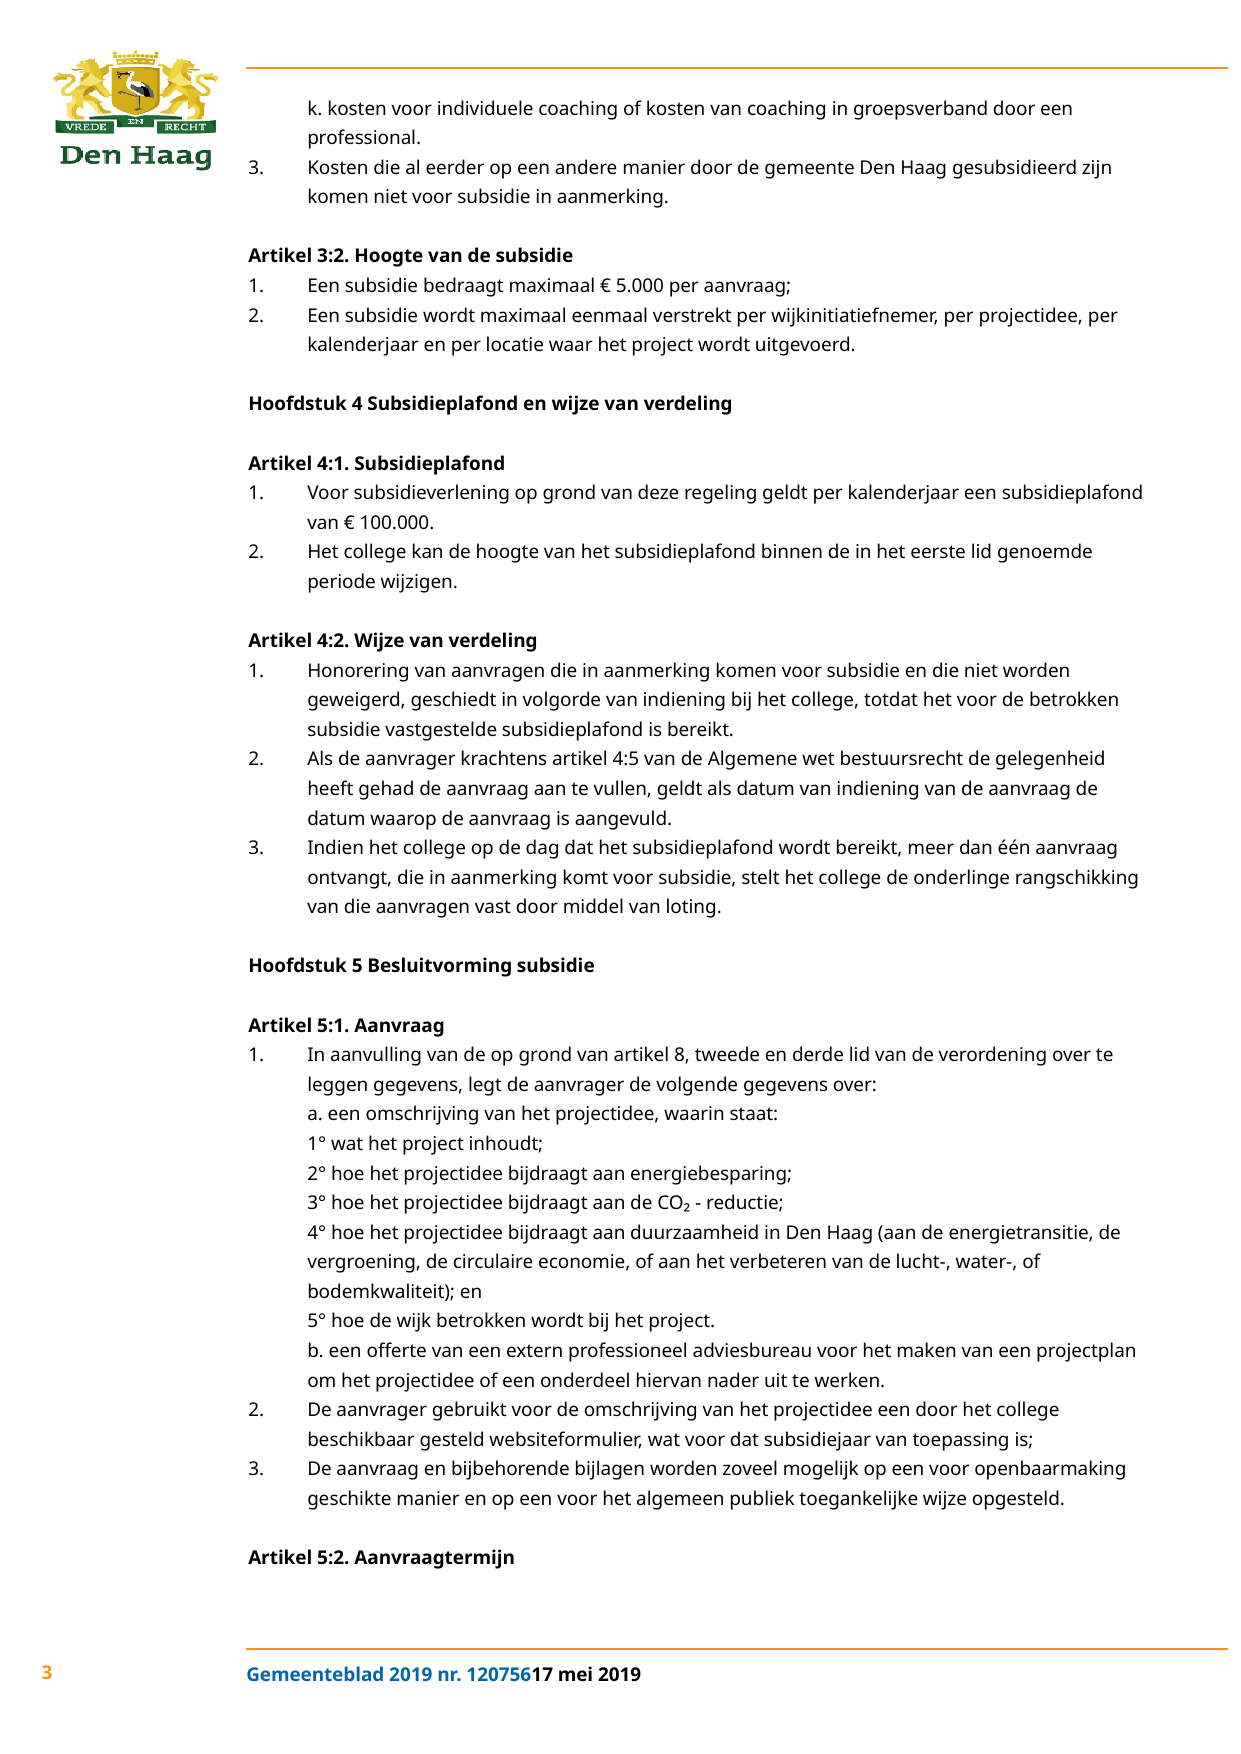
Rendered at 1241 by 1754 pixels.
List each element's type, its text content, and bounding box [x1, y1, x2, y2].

list 3° hoe het projectidee bijdraagt aan de CO₂ - reductie; [248, 1189, 1152, 1215]
list 1° wat het project inhoudt; [248, 1130, 1152, 1156]
list Kosten die al eerder op een andere manier door de gemeente Den Haag gesubsidieerd zijn komen niet voor subsidie in aanmerking. [248, 154, 1152, 209]
list Indien het college op de dag dat het subsidieplafond wordt bereikt, meer dan één aanvraag ontvangt, die in aanmerking komt voor subsidie, stelt het college de onderlinge rangschikking van die aanvragen vast door middel van loting. [248, 834, 1152, 919]
list Een subsidie wordt maximaal eenmaal verstrekt per wijkinitiatiefnemer, per projectidee, per kalenderjaar en per locatie waar het project wordt uitgevoerd. [248, 302, 1152, 357]
list Honorering van aanvragen die in aanmerking komen voor subsidie en die niet worden geweigerd, geschiedt in volgorde van indiening bij het college, totdat het voor de betrokken subsidie vastgestelde subsidieplafond is bereikt. [248, 657, 1152, 742]
list De aanvrager gebruikt voor de omschrijving van het projectidee een door het college beschikbaar gesteld websiteformulier, wat voor dat subsidiejaar van toepassing is; [248, 1396, 1152, 1452]
list 5° hoe de wijk betrokken wordt bij het project. [248, 1308, 1152, 1333]
list Als de aanvrager krachtens artikel 4:5 van de Algemene wet bestuursrecht de gelegenheid heeft gehad de aanvraag aan te vullen, geldt als datum van indiening van de aanvraag de datum waarop de aanvraag is aangevuld. [248, 746, 1152, 831]
picture [41, 47, 231, 172]
list 4° hoe het projectidee bijdraagt aan duurzaamheid in Den Haag (aan de energietransitie, de vergroening, de circulaire economie, of aan het verbeteren van de lucht-, water-, of bodemkwaliteit); en [248, 1219, 1152, 1304]
text Hoofdstuk 5 Besluitvorming subsidie [248, 953, 1152, 978]
list Voor subsidieverlening op grond van deze regeling geldt per kalenderjaar een subsidieplafond van € 100.000. [248, 479, 1152, 535]
list a. een omschrijving van het projectidee, waarin staat: [248, 1101, 1152, 1126]
text Artikel 5:1. Aanvraag [248, 1012, 1152, 1038]
list k. kosten voor individuele coaching of kosten van coaching in groepsverband door een professional. [248, 95, 1152, 150]
list Het college kan de hoogte van het subsidieplafond binnen de in het eerste lid genoemde periode wijzigen. [248, 538, 1152, 594]
list 2° hoe het projectidee bijdraagt aan energiebesparing; [248, 1160, 1152, 1186]
list Een subsidie bedraagt maximaal € 5.000 per aanvraag; [248, 272, 1152, 298]
text Artikel 3:2. Hoogte van de subsidie [248, 243, 1152, 268]
list In aanvulling van de op grond van artikel 8, tweede en derde lid van de verordening over te leggen gegevens, legt de aanvrager de volgende gegevens over: [248, 1041, 1152, 1097]
list De aanvraag en bijbehorende bijlagen worden zoveel mogelijk op een voor openbaarmaking geschikte manier en op een voor het algemeen publiek toegankelijke wijze opgesteld. [248, 1456, 1152, 1511]
text Artikel 4:2. Wijze van verdeling [248, 627, 1152, 653]
text Hoofdstuk 4 Subsidieplafond en wijze van verdeling [248, 391, 1152, 416]
text Artikel 4:1. Subsidieplafond [248, 450, 1152, 476]
list b. een offerte van een extern professioneel adviesbureau voor het maken van een projectplan om het projectidee of een onderdeel hiervan nader uit te werken. [248, 1337, 1152, 1393]
text Artikel 5:2. Aanvraagtermijn [248, 1544, 1152, 1570]
